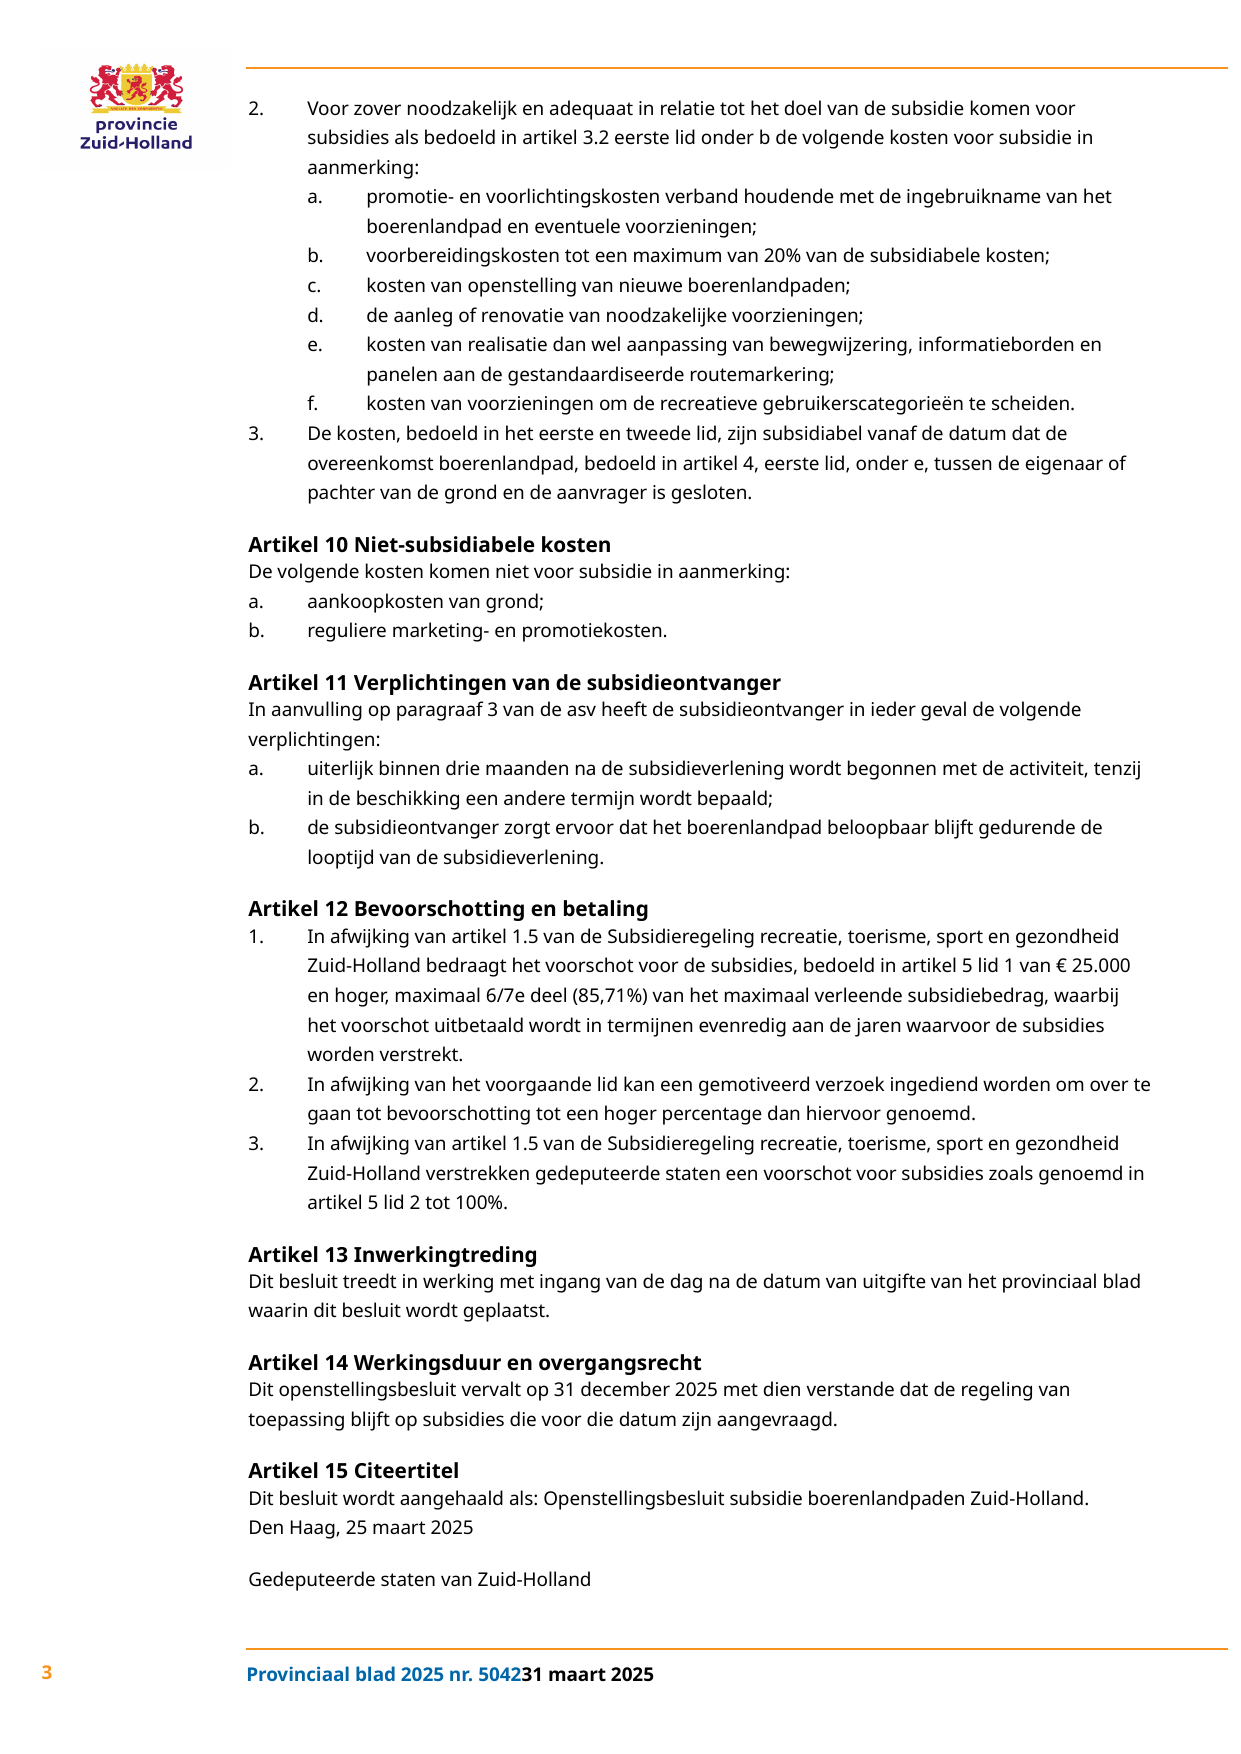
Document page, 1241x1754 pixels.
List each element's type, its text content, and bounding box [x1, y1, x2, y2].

list kosten van realisatie dan wel aanpassing van bewegwijzering, informatieborden en panelen aan de gestandaardiseerde routemarkering; [307, 331, 1152, 387]
text Dit besluit treedt in werking met ingang van de dag na de datum van uitgifte van het provinciaal blad waarin dit besluit wordt geplaatst. [248, 1268, 1152, 1323]
list voorbereidingskosten tot een maximum van 20% van de subsidiabele kosten; [307, 243, 1152, 268]
text Dit besluit wordt aangehaald als: Openstellingsbesluit subsidie boerenlandpaden Zuid-Holland. [248, 1485, 1152, 1511]
text Artikel 12 Bevoorschotting en betaling [248, 894, 1152, 923]
text Gedeputeerde staten van Zuid-Holland [248, 1566, 1152, 1592]
list kosten van voorzieningen om de recreatieve gebruikerscategorieën te scheiden. [307, 391, 1152, 416]
list Voor zover noodzakelijk en adequaat in relatie tot het doel van de subsidie komen voor subsidies als bedoeld in artikel 3.2 eerste lid onder b de volgende kosten voor subsidie in aanmerking: [248, 95, 1152, 180]
text Artikel 14 Werkingsduur en overgangsrecht [248, 1348, 1152, 1377]
picture [41, 47, 231, 172]
list In afwijking van het voorgaande lid kan een gemotiveerd verzoek ingediend worden om over te gaan tot bevoorschotting tot een hoger percentage dan hiervoor genoemd. [248, 1071, 1152, 1126]
list de subsidieontvanger zorgt ervoor dat het boerenlandpad beloopbaar blijft gedurende de looptijd van de subsidieverlening. [248, 814, 1152, 870]
text In aanvulling op paragraaf 3 van de asv heeft de subsidieontvanger in ieder geval de volgende verplichtingen: [248, 696, 1152, 752]
text Artikel 10 Niet-subsidiabele kosten [248, 530, 1152, 558]
text Artikel 15 Citeertitel [248, 1457, 1152, 1485]
text Dit openstellingsbesluit vervalt op 31 december 2025 met dien verstande dat de regeling van toepassing blijft op subsidies die voor die datum zijn aangevraagd. [248, 1377, 1152, 1432]
list In afwijking van artikel 1.5 van de Subsidieregeling recreatie, toerisme, sport en gezondheid Zuid-Holland bedraagt het voorschot voor de subsidies, bedoeld in artikel 5 lid 1 van € 25.000 en hoger, maximaal 6/7e deel (85,71%) van het maximaal verleende subsidiebedrag, waarbij het voorschot uitbetaald wordt in termijnen evenredig aan de jaren waarvoor de subsidies worden verstrekt. [248, 923, 1152, 1067]
text Artikel 13 Inwerkingtreding [248, 1240, 1152, 1268]
list promotie- en voorlichtingskosten verband houdende met de ingebruikname van het boerenlandpad en eventuele voorzieningen; [307, 183, 1152, 239]
text Den Haag, 25 maart 2025 [248, 1514, 1152, 1540]
list uiterlijk binnen drie maanden na de subsidieverlening wordt begonnen met de activiteit, tenzij in de beschikking een andere termijn wordt bepaald; [248, 755, 1152, 811]
list In afwijking van artikel 1.5 van de Subsidieregeling recreatie, toerisme, sport en gezondheid Zuid-Holland verstrekken gedeputeerde staten een voorschot voor subsidies zoals genoemd in artikel 5 lid 2 tot 100%. [248, 1130, 1152, 1215]
list aankoopkosten van grond; [248, 588, 1152, 613]
list reguliere marketing- en promotiekosten. [248, 617, 1152, 643]
list kosten van openstelling van nieuwe boerenlandpaden; [307, 272, 1152, 298]
text De volgende kosten komen niet voor subsidie in aanmerking: [248, 558, 1152, 584]
list de aanleg of renovatie van noodzakelijke voorzieningen; [307, 302, 1152, 328]
list De kosten, bedoeld in het eerste en tweede lid, zijn subsidiabel vanaf de datum dat de overeenkomst boerenlandpad, bedoeld in artikel 4, eerste lid, onder e, tussen de eigenaar of pachter van de grond en de aanvrager is gesloten. [248, 420, 1152, 505]
text Artikel 11 Verplichtingen van de subsidieontvanger [248, 668, 1152, 696]
